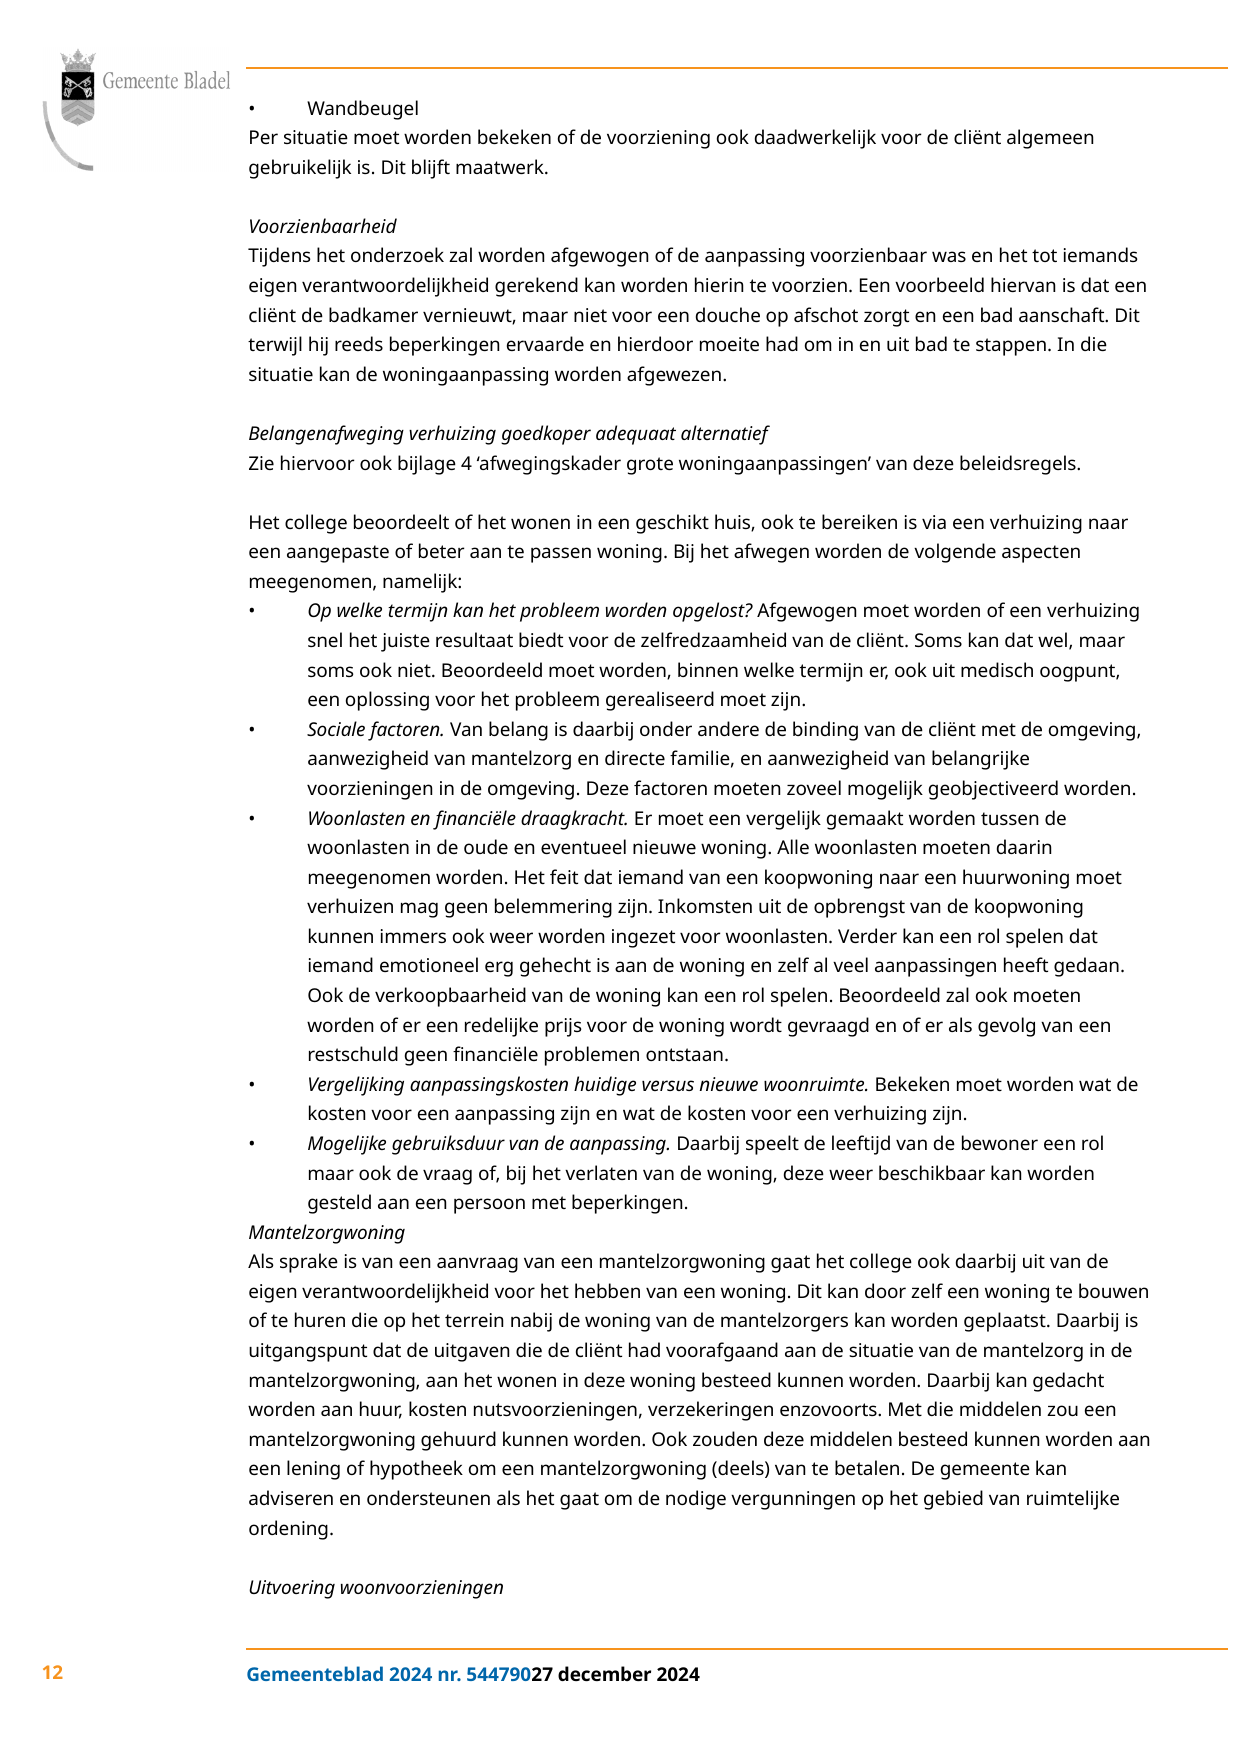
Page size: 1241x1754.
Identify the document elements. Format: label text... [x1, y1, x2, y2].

list Vergelijking aanpassingskosten huidige versus nieuwe woonruimte. Bekeken moet worden wat de kosten voor een aanpassing zijn en wat de kosten voor een verhuizing zijn. [248, 1071, 1152, 1126]
list Mogelijke gebruiksduur van de aanpassing. Daarbij speelt de leeftijd van de bewoner een rol maar ook de vraag of, bij het verlaten van de woning, deze weer beschikbaar kan worden gesteld aan een persoon met beperkingen. [248, 1130, 1152, 1215]
text Het college beoordeelt of het wonen in een geschikt huis, ook te bereiken is via een verhuizing naar een aangepaste of beter aan te passen woning. Bij het afwegen worden de volgende aspecten meegenomen, namelijk: [248, 509, 1152, 594]
list Sociale factoren. Van belang is daarbij onder andere de binding van de cliënt met de omgeving, aanwezigheid van mantelzorg en directe familie, en aanwezigheid van belangrijke voorzieningen in de omgeving. Deze factoren moeten zoveel mogelijk geobjectiveerd worden. [248, 716, 1152, 801]
list Wandbeugel [248, 95, 1152, 121]
text Per situatie moet worden bekeken of de voorziening ook daadwerkelijk voor de cliënt algemeen gebruikelijk is. Dit blijft maatwerk. [248, 124, 1152, 180]
text Tijdens het onderzoek zal worden afgewogen of de aanpassing voorzienbaar was en het tot iemands eigen verantwoordelijkheid gerekend kan worden hierin te voorzien. Een voorbeeld hiervan is dat een cliënt de badkamer vernieuwt, maar niet voor een douche op afschot zorgt en een bad aanschaft. Dit terwijl hij reeds beperkingen ervaarde en hierdoor moeite had om in en uit bad te stappen. In die situatie kan de woningaanpassing worden afgewezen. [248, 243, 1152, 387]
text Uitvoering woonvoorzieningen [248, 1574, 1152, 1600]
list Woonlasten en financiële draagkracht. Er moet een vergelijk gemaakt worden tussen de woonlasten in de oude en eventueel nieuwe woning. Alle woonlasten moeten daarin meegenomen worden. Het feit dat iemand van een koopwoning naar een huurwoning moet verhuizen mag geen belemmering zijn. Inkomsten uit de opbrengst van de koopwoning kunnen immers ook weer worden ingezet voor woonlasten. Verder kan een rol spelen dat iemand emotioneel erg gehecht is aan de woning en zelf al veel aanpassingen heeft gedaan. Ook de verkoopbaarheid van de woning kan een rol spelen. Beoordeeld zal ook moeten worden of er een redelijke prijs voor de woning wordt gevraagd en of er als gevolg van een restschuld geen financiële problemen ontstaan. [248, 805, 1152, 1067]
text Mantelzorgwoning [248, 1219, 1152, 1245]
text Zie hiervoor ook bijlage 4 ‘afwegingskader grote woningaanpassingen’ van deze beleidsregels. [248, 450, 1152, 476]
text Belangenafweging verhuizing goedkoper adequaat alternatief [248, 420, 1152, 446]
picture [41, 47, 231, 172]
text Voorzienbaarheid [248, 213, 1152, 239]
list Op welke termijn kan het probleem worden opgelost? Afgewogen moet worden of een verhuizing snel het juiste resultaat biedt voor de zelfredzaamheid van de cliënt. Soms kan dat wel, maar soms ook niet. Beoordeeld moet worden, binnen welke termijn er, ook uit medisch oogpunt, een oplossing voor het probleem gerealiseerd moet zijn. [248, 598, 1152, 712]
text Als sprake is van een aanvraag van een mantelzorgwoning gaat het college ook daarbij uit van de eigen verantwoordelijkheid voor het hebben van een woning. Dit kan door zelf een woning te bouwen of te huren die op het terrein nabij de woning van de mantelzorgers kan worden geplaatst. Daarbij is uitgangspunt dat de uitgaven die de cliënt had voorafgaand aan de situatie van de mantelzorg in de mantelzorgwoning, aan het wonen in deze woning besteed kunnen worden. Daarbij kan gedacht worden aan huur, kosten nutsvoorzieningen, verzekeringen enzovoorts. Met die middelen zou een mantelzorgwoning gehuurd kunnen worden. Ook zouden deze middelen besteed kunnen worden aan een lening of hypotheek om een mantelzorgwoning (deels) van te betalen. De gemeente kan adviseren en ondersteunen als het gaat om de nodige vergunningen op het gebied van ruimtelijke ordening. [248, 1248, 1152, 1541]
